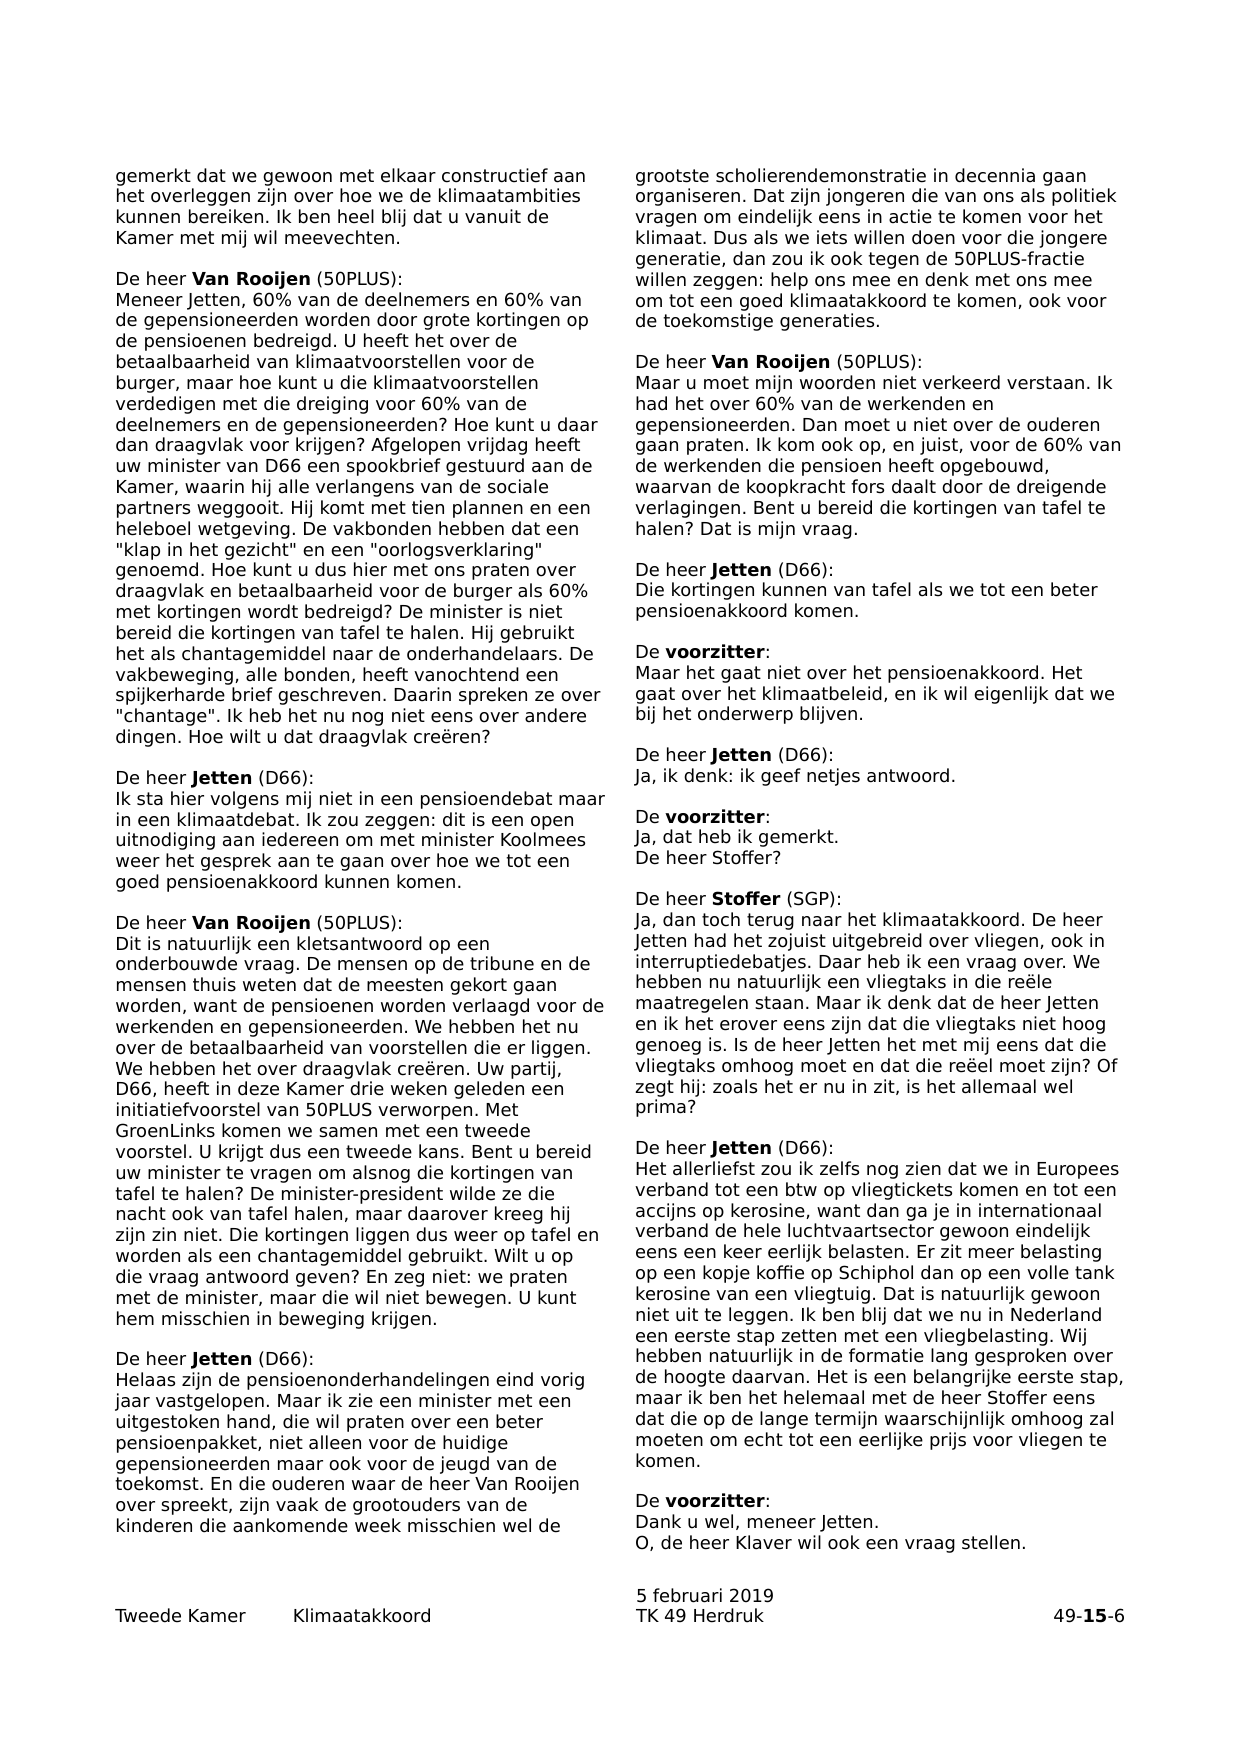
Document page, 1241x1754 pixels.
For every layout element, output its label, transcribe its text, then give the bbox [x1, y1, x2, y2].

text Helaas zijn de pensioenonderhandelingen eind vorig jaar vastgelopen. Maar ik zie een minister met een uitgestoken hand, die wil praten over een beter pensioenpakket, niet alleen voor de huidige gepensioneerden maar ook voor de jeugd van de toekomst. En die ouderen waar de heer Van Rooijen over spreekt, zijn vaak de grootouders van de kinderen die aankomende week misschien wel de [115, 1370, 605, 1537]
text De voorzitter: [635, 1491, 1125, 1512]
text De voorzitter: [635, 807, 1125, 827]
text De heer Stoffer (SGP): [635, 889, 1125, 910]
text Dank u wel, meneer Jetten. [635, 1512, 1125, 1533]
text De heer Van Rooijen (50PLUS): [115, 913, 605, 933]
text Het allerliefst zou ik zelfs nog zien dat we in Europees verband tot een btw op vliegtickets komen en tot een accijns op kerosine, want dan ga je in internationaal verband de hele luchtvaartsector gewoon eindelijk eens een keer eerlijk belasten. Er zit meer belasting op een kopje koffie op Schiphol dan op een volle tank kerosine van een vliegtuig. Dat is natuurlijk gewoon niet uit te leggen. Ik ben blij dat we nu in Nederland een eerste stap zetten met een vliegbelasting. Wij hebben natuurlijk in de formatie lang gesproken over de hoogte daarvan. Het is een belangrijke eerste stap, maar ik ben het helemaal met de heer Stoffer eens dat die op de lange termijn waarschijnlijk omhoog zal moeten om echt tot een eerlijke prijs voor vliegen te komen. [635, 1159, 1125, 1471]
text Die kortingen kunnen van tafel als we tot een beter pensioenakkoord komen. [635, 580, 1125, 622]
text O, de heer Klaver wil ook een vraag stellen. [635, 1533, 1125, 1554]
text gemerkt dat we gewoon met elkaar constructief aan het overleggen zijn over hoe we de klimaatambities kunnen bereiken. Ik ben heel blij dat u vanuit de Kamer met mij wil meevechten. [115, 165, 605, 249]
text Ja, dan toch terug naar het klimaatakkoord. De heer Jetten had het zojuist uitgebreid over vliegen, ook in interruptiedebatjes. Daar heb ik een vraag over. We hebben nu natuurlijk een vliegtaks in die reële maatregelen staan. Maar ik denk dat de heer Jetten en ik het erover eens zijn dat die vliegtaks niet hoog genoeg is. Is de heer Jetten het met mij eens dat die vliegtaks omhoog moet en dat die reëel moet zijn? Of zegt hij: zoals het er nu in zit, is het allemaal wel prima? [635, 910, 1125, 1118]
text Maar u moet mijn woorden niet verkeerd verstaan. Ik had het over 60% van de werkenden en gepensioneerden. Dan moet u niet over de ouderen gaan praten. Ik kom ook op, en juist, voor de 60% van de werkenden die pensioen heeft opgebouwd, waarvan de koopkracht fors daalt door de dreigende verlagingen. Bent u bereid die kortingen van tafel te halen? Dat is mijn vraag. [635, 373, 1125, 539]
text Ja, dat heb ik gemerkt. [635, 827, 1125, 848]
text De heer Van Rooijen (50PLUS): [115, 269, 605, 289]
text De heer Jetten (D66): [115, 1349, 605, 1370]
text Ja, ik denk: ik geef netjes antwoord. [635, 766, 1125, 787]
text Meneer Jetten, 60% van de deelnemers en 60% van de gepensioneerden worden door grote kortingen op de pensioenen bedreigd. U heeft het over de betaalbaarheid van klimaatvoorstellen voor de burger, maar hoe kunt u die klimaatvoorstellen verdedigen met die dreiging voor 60% van de deelnemers en de gepensioneerden? Hoe kunt u daar dan draagvlak voor krijgen? Afgelopen vrijdag heeft uw minister van D66 een spookbrief gestuurd aan de Kamer, waarin hij alle verlangens van de sociale partners weggooit. Hij komt met tien plannen en een heleboel wetgeving. De vakbonden hebben dat een "klap in het gezicht" en een "oorlogsverklaring" genoemd. Hoe kunt u dus hier met ons praten over draagvlak en betaalbaarheid voor de burger als 60% met kortingen wordt bedreigd? De minister is niet bereid die kortingen van tafel te halen. Hij gebruikt het als chantagemiddel naar de onderhandelaars. De vakbeweging, alle bonden, heeft vanochtend een spijkerharde brief geschreven. Daarin spreken ze over "chantage". Ik heb het nu nog niet eens over andere dingen. Hoe wilt u dat draagvlak creëren? [115, 289, 605, 748]
text Maar het gaat niet over het pensioenakkoord. Het gaat over het klimaatbeleid, en ik wil eigenlijk dat we bij het onderwerp blijven. [635, 662, 1125, 725]
text De heer Jetten (D66): [635, 745, 1125, 766]
text De voorzitter: [635, 642, 1125, 662]
text Ik sta hier volgens mij niet in een pensioendebat maar in een klimaatdebat. Ik zou zeggen: dit is een open uitnodiging aan iedereen om met minister Koolmees weer het gesprek aan te gaan over hoe we tot een goed pensioenakkoord kunnen komen. [115, 788, 605, 893]
text grootste scholierendemonstratie in decennia gaan organiseren. Dat zijn jongeren die van ons als politiek vragen om eindelijk eens in actie te komen voor het klimaat. Dus als we iets willen doen voor die jongere generatie, dan zou ik ook tegen de 50PLUS-fractie willen zeggen: help ons mee en denk met ons mee om tot een goed klimaatakkoord te komen, ook voor de toekomstige generaties. [635, 165, 1125, 332]
text De heer Stoffer? [635, 848, 1125, 869]
text De heer Van Rooijen (50PLUS): [635, 352, 1125, 373]
text Dit is natuurlijk een kletsantwoord op een onderbouwde vraag. De mensen op de tribune en de mensen thuis weten dat de meesten gekort gaan worden, want de pensioenen worden verlaagd voor de werkenden en gepensioneerden. We hebben het nu over de betaalbaarheid van voorstellen die er liggen. We hebben het over draagvlak creëren. Uw partij, D66, heeft in deze Kamer drie weken geleden een initiatiefvoorstel van 50PLUS verworpen. Met GroenLinks komen we samen met een tweede voorstel. U krijgt dus een tweede kans. Bent u bereid uw minister te vragen om alsnog die kortingen van tafel te halen? De minister-president wilde ze die nacht ook van tafel halen, maar daarover kreeg hij zijn zin niet. Die kortingen liggen dus weer op tafel en worden als een chantagemiddel gebruikt. Wilt u op die vraag antwoord geven? En zeg niet: we praten met de minister, maar die wil niet bewegen. U kunt hem misschien in beweging krijgen. [115, 933, 605, 1329]
text De heer Jetten (D66): [115, 768, 605, 788]
text De heer Jetten (D66): [635, 559, 1125, 580]
text De heer Jetten (D66): [635, 1138, 1125, 1159]
